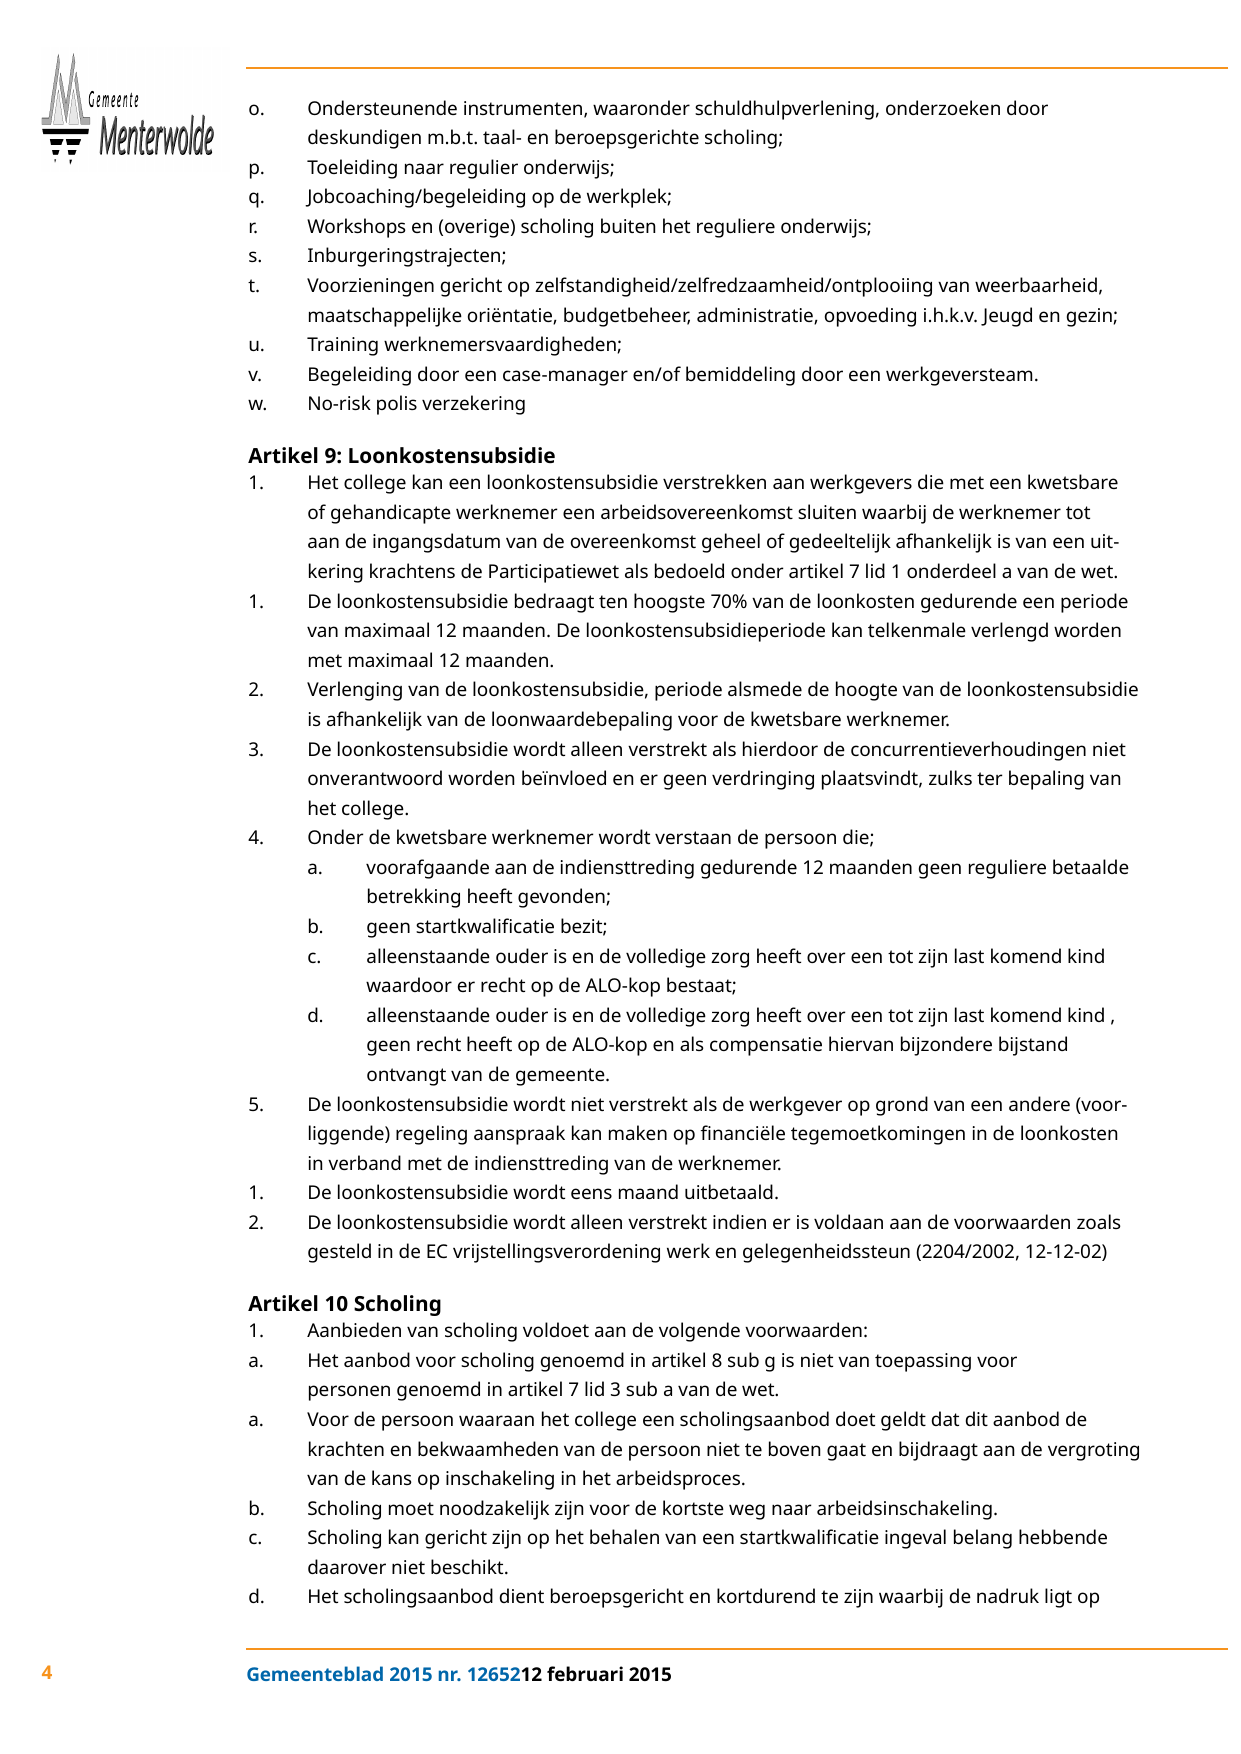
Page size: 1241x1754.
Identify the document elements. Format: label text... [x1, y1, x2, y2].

list in verband met de indiensttreding van de werknemer. [248, 1150, 1152, 1176]
list No-risk polis verzekering [248, 391, 1152, 416]
list aan de ingangsdatum van de overeenkomst geheel of gedeeltelijk afhankelijk is van een uit- [248, 529, 1152, 554]
list voorafgaande aan de indiensttreding gedurende 12 maanden geen reguliere betaalde betrekking heeft gevonden; [307, 854, 1152, 909]
list Onder de kwetsbare werknemer wordt verstaan de persoon die; [248, 824, 1152, 850]
list Ondersteunende instrumenten, waaronder schuldhulpverlening, onderzoeken door deskundigen m.b.t. taal- en beroepsgerichte scholing; [248, 95, 1152, 150]
list Voor de persoon waaraan het college een scholingsaanbod doet geldt dat dit aanbod de krachten en bekwaamheden van de persoon niet te boven gaat en bijdraagt aan de vergroting van de kans op inschakeling in het arbeidsproces. [248, 1406, 1152, 1491]
list Verlenging van de loonkostensubsidie, periode alsmede de hoogte van de loonkostensubsidie is afhankelijk van de loonwaardebepaling voor de kwetsbare werknemer. [248, 677, 1152, 732]
text Artikel 10 Scholing [248, 1289, 1152, 1317]
list of gehandicapte werknemer een arbeidsovereenkomst sluiten waarbij de werknemer tot [248, 499, 1152, 525]
list personen genoemd in artikel 7 lid 3 sub a van de wet. [248, 1377, 1152, 1402]
list Scholing kan gericht zijn op het behalen van een startkwalificatie ingeval belang hebbende daarover niet beschikt. [248, 1524, 1152, 1580]
list Aanbieden van scholing voldoet aan de volgende voorwaarden: [248, 1317, 1152, 1343]
list Begeleiding door een case-manager en/of bemiddeling door een werkgeversteam. [248, 361, 1152, 387]
list De loonkostensubsidie wordt eens maand uitbetaald. [248, 1179, 1152, 1205]
list Workshops en (overige) scholing buiten het reguliere onderwijs; [248, 213, 1152, 239]
list Het aanbod voor scholing genoemd in artikel 8 sub g is niet van toepassing voor [248, 1347, 1152, 1373]
list alleenstaande ouder is en de volledige zorg heeft over een tot zijn last komend kind , geen recht heeft op de ALO-kop en als compensatie hiervan bijzondere bijstand ontvangt van de gemeente. [307, 1002, 1152, 1087]
list De loonkostensubsidie wordt alleen verstrekt indien er is voldaan aan de voorwaarden zoals [248, 1209, 1152, 1235]
list Het college kan een loonkostensubsidie verstrekken aan werkgevers die met een kwetsbare [248, 469, 1152, 495]
list geen startkwalificatie bezit; [307, 913, 1152, 939]
list De loonkostensubsidie bedraagt ten hoogste 70% van de loonkosten gedurende een periode van maximaal 12 maanden. De loonkostensubsidieperiode kan telkenmale verlengd worden met maximaal 12 maanden. [248, 588, 1152, 673]
list gesteld in de EC vrijstellingsverordening werk en gelegenheidssteun (2204/2002, 12-12-02) [248, 1239, 1152, 1264]
list kering krachtens de Participatiewet als bedoeld onder artikel 7 lid 1 onderdeel a van de wet. [248, 558, 1152, 584]
list liggende) regeling aanspraak kan maken op financiële tegemoetkomingen in de loonkosten [248, 1120, 1152, 1146]
text Artikel 9: Loonkostensubsidie [248, 441, 1152, 469]
list De loonkostensubsidie wordt alleen verstrekt als hierdoor de concurrentieverhoudingen niet onverantwoord worden beïnvloed en er geen verdringing plaatsvindt, zulks ter bepaling van het college. [248, 736, 1152, 821]
list Training werknemersvaardigheden; [248, 331, 1152, 357]
list Toeleiding naar regulier onderwijs; [248, 154, 1152, 180]
list Scholing moet noodzakelijk zijn voor de kortste weg naar arbeidsinschakeling. [248, 1495, 1152, 1521]
list alleenstaande ouder is en de volledige zorg heeft over een tot zijn last komend kind waardoor er recht op de ALO-kop bestaat; [307, 943, 1152, 998]
list Inburgeringstrajecten; [248, 243, 1152, 268]
picture [41, 47, 231, 172]
list Jobcoaching/begeleiding op de werkplek; [248, 183, 1152, 209]
list Het scholingsaanbod dient beroepsgericht en kortdurend te zijn waarbij de nadruk ligt op [248, 1584, 1152, 1609]
list De loonkostensubsidie wordt niet verstrekt als de werkgever op grond van een andere (voor- [248, 1091, 1152, 1116]
list Voorzieningen gericht op zelfstandigheid/zelfredzaamheid/ontplooiing van weerbaarheid, maatschappelijke oriëntatie, budgetbeheer, administratie, opvoeding i.h.k.v. Jeugd en gezin; [248, 272, 1152, 328]
